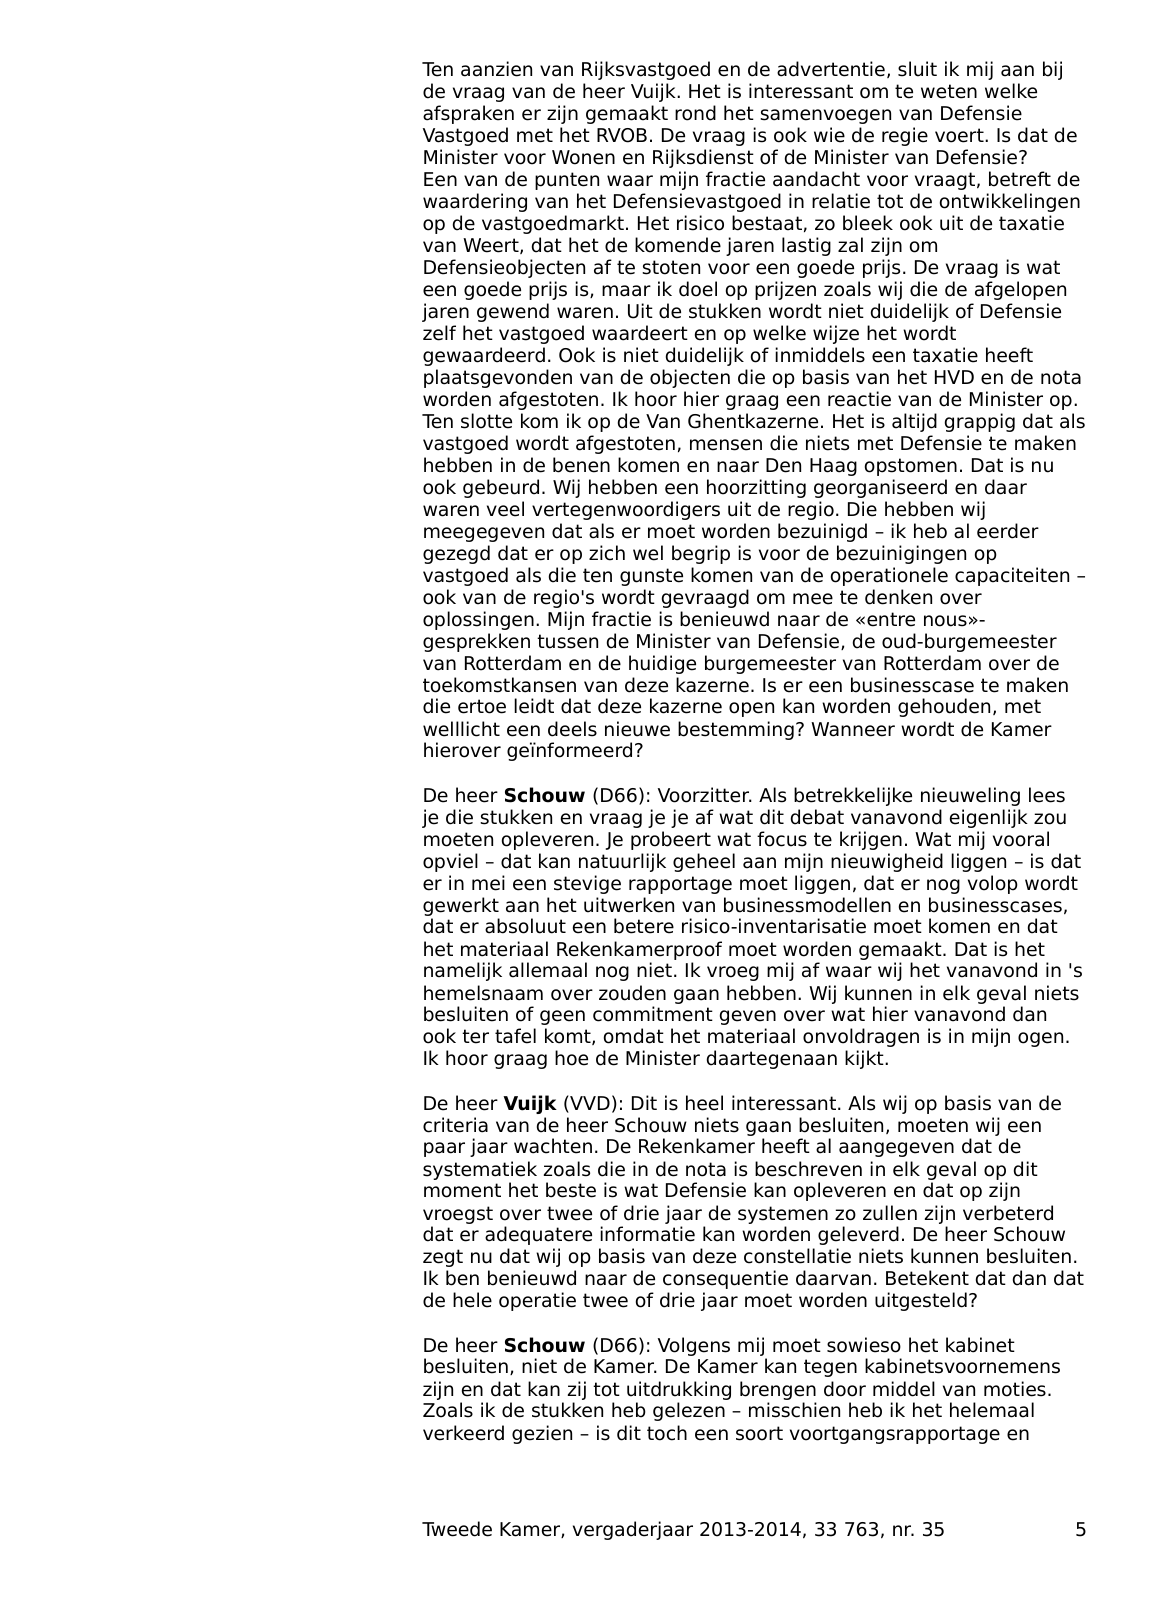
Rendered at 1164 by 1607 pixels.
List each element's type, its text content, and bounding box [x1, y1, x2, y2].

text De heer Schouw (D66): Volgens mij moet sowieso het kabinet besluiten, niet de Kamer. De Kamer kan tegen kabinetsvoornemens zijn en dat kan zij tot uitdrukking brengen door middel van moties. Zoals ik de stukken heb gelezen – misschien heb ik het helemaal verkeerd gezien – is dit toch een soort voortgangsrapportage en [422, 1334, 1087, 1444]
text De heer Schouw (D66): Voorzitter. Als betrekkelijke nieuweling lees je die stukken en vraag je je af wat dit debat vanavond eigenlijk zou moeten opleveren. Je probeert wat focus te krijgen. Wat mij vooral opviel – dat kan natuurlijk geheel aan mijn nieuwigheid liggen – is dat er in mei een stevige rapportage moet liggen, dat er nog volop wordt gewerkt aan het uitwerken van businessmodellen en businesscases, dat er absoluut een betere risico-inventarisatie moet komen en dat het materiaal Rekenkamerproof moet worden gemaakt. Dat is het namelijk allemaal nog niet. Ik vroeg mij af waar wij het vanavond in 's hemelsnaam over zouden gaan hebben. Wij kunnen in elk geval niets besluiten of geen commitment geven over wat hier vanavond dan ook ter tafel komt, omdat het materiaal onvoldragen is in mijn ogen. Ik hoor graag hoe de Minister daartegenaan kijkt. [422, 784, 1087, 1070]
text Ten aanzien van Rijksvastgoed en de advertentie, sluit ik mij aan bij de vraag van de heer Vuijk. Het is interessant om te weten welke afspraken er zijn gemaakt rond het samenvoegen van Defensie Vastgoed met het RVOB. De vraag is ook wie de regie voert. Is dat de Minister voor Wonen en Rijksdienst of de Minister van Defensie? [422, 59, 1087, 169]
text Een van de punten waar mijn fractie aandacht voor vraagt, betreft de waardering van het Defensievastgoed in relatie tot de ontwikkelingen op de vastgoedmarkt. Het risico bestaat, zo bleek ook uit de taxatie van Weert, dat het de komende jaren lastig zal zijn om Defensieobjecten af te stoten voor een goede prijs. De vraag is wat een goede prijs is, maar ik doel op prijzen zoals wij die de afgelopen jaren gewend waren. Uit de stukken wordt niet duidelijk of Defensie zelf het vastgoed waardeert en op welke wijze het wordt gewaardeerd. Ook is niet duidelijk of inmiddels een taxatie heeft plaatsgevonden van de objecten die op basis van het HVD en de nota worden afgestoten. Ik hoor hier graag een reactie van de Minister op. [422, 169, 1087, 411]
text Ten slotte kom ik op de Van Ghentkazerne. Het is altijd grappig dat als vastgoed wordt afgestoten, mensen die niets met Defensie te maken hebben in de benen komen en naar Den Haag opstomen. Dat is nu ook gebeurd. Wij hebben een hoorzitting georganiseerd en daar waren veel vertegenwoordigers uit de regio. Die hebben wij meegegeven dat als er moet worden bezuinigd – ik heb al eerder gezegd dat er op zich wel begrip is voor de bezuinigingen op vastgoed als die ten gunste komen van de operationele capaciteiten – ook van de regio's wordt gevraagd om mee te denken over oplossingen. Mijn fractie is benieuwd naar de «entre nous»-gesprekken tussen de Minister van Defensie, de oud-burgemeester van Rotterdam en de huidige burgemeester van Rotterdam over de toekomstkansen van deze kazerne. Is er een businesscase te maken die ertoe leidt dat deze kazerne open kan worden gehouden, met welllicht een deels nieuwe bestemming? Wanneer wordt de Kamer hierover geïnformeerd? [422, 411, 1087, 762]
text De heer Vuijk (VVD): Dit is heel interessant. Als wij op basis van de criteria van de heer Schouw niets gaan besluiten, moeten wij een paar jaar wachten. De Rekenkamer heeft al aangegeven dat de systematiek zoals die in de nota is beschreven in elk geval op dit moment het beste is wat Defensie kan opleveren en dat op zijn vroegst over twee of drie jaar de systemen zo zullen zijn verbeterd dat er adequatere informatie kan worden geleverd. De heer Schouw zegt nu dat wij op basis van deze constellatie niets kunnen besluiten. Ik ben benieuwd naar de consequentie daarvan. Betekent dat dan dat de hele operatie twee of drie jaar moet worden uitgesteld? [422, 1092, 1087, 1312]
